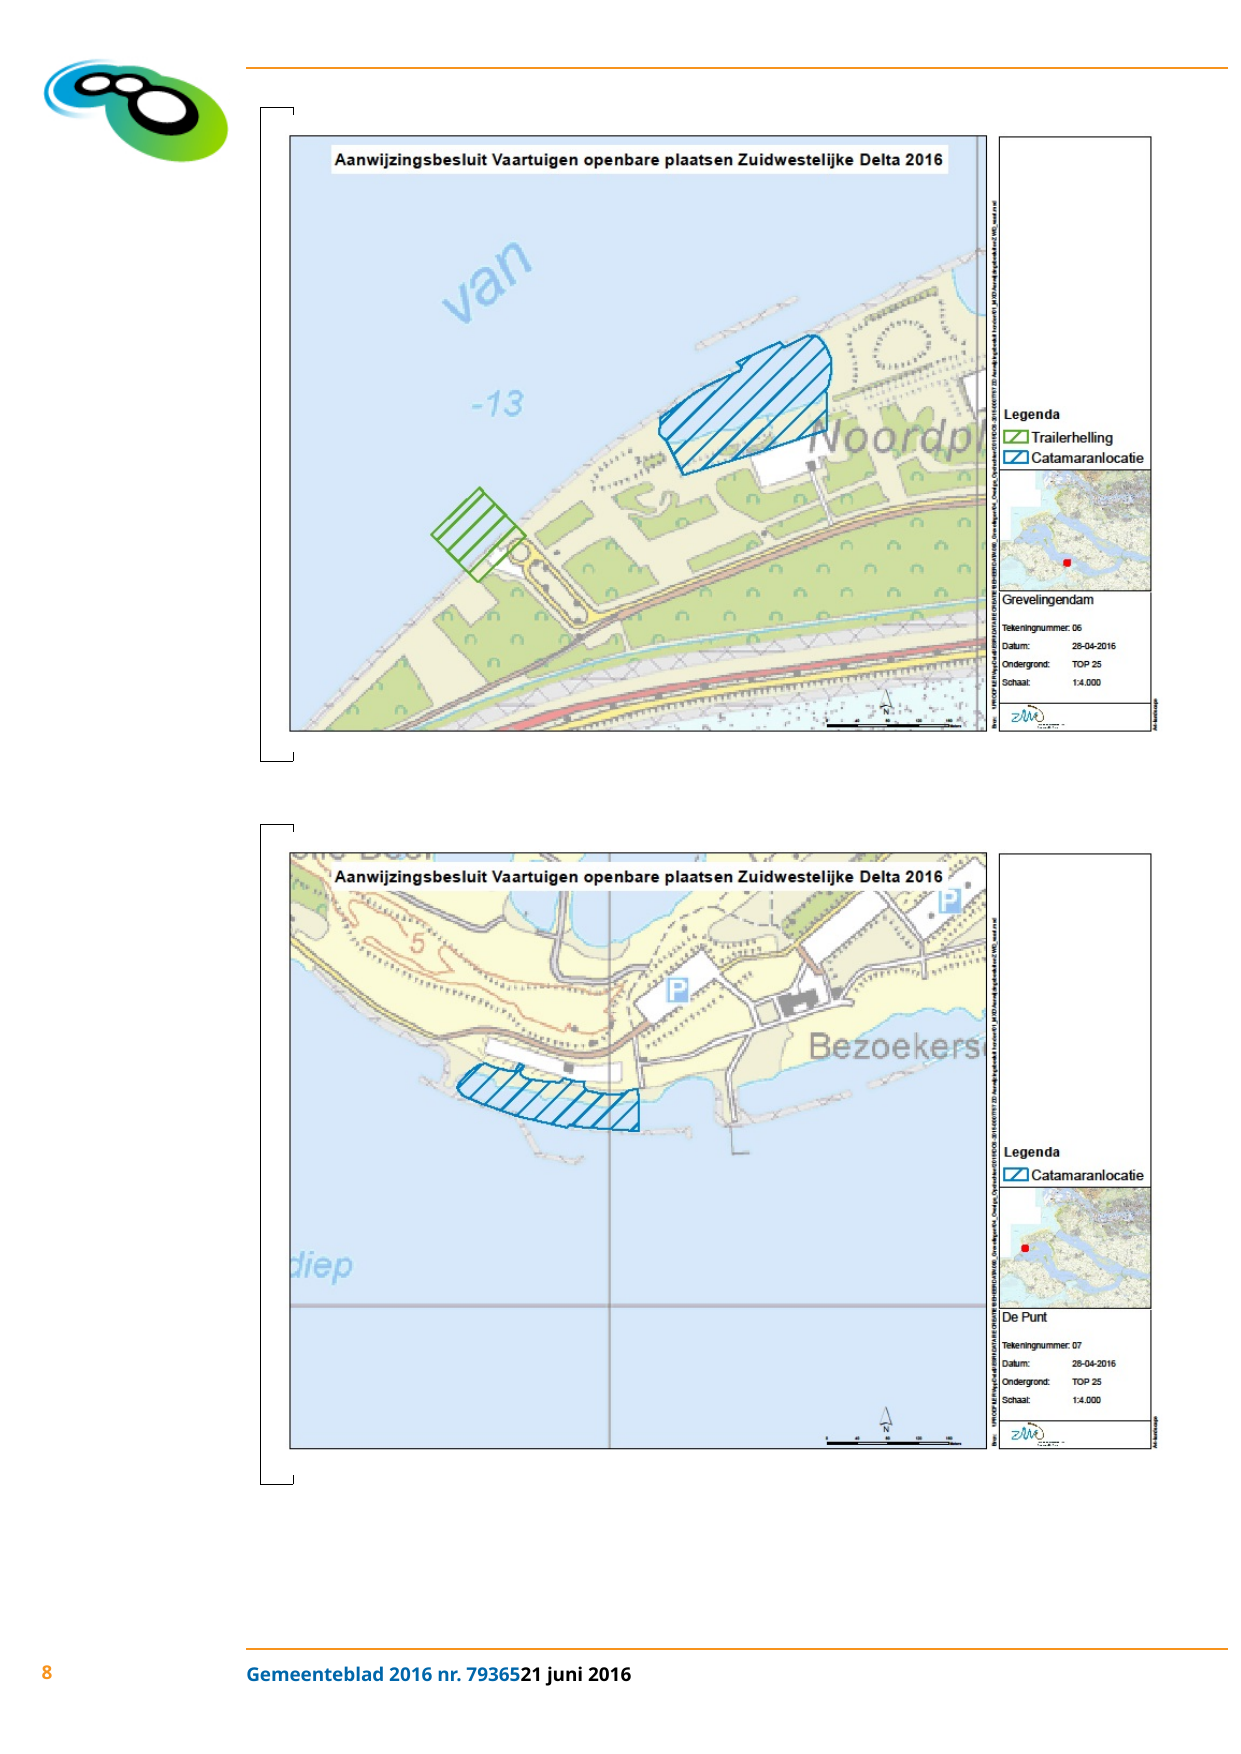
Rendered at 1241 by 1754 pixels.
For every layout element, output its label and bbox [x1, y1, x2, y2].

picture [268, 832, 1173, 1475]
picture [268, 115, 1173, 752]
picture [41, 47, 231, 172]
